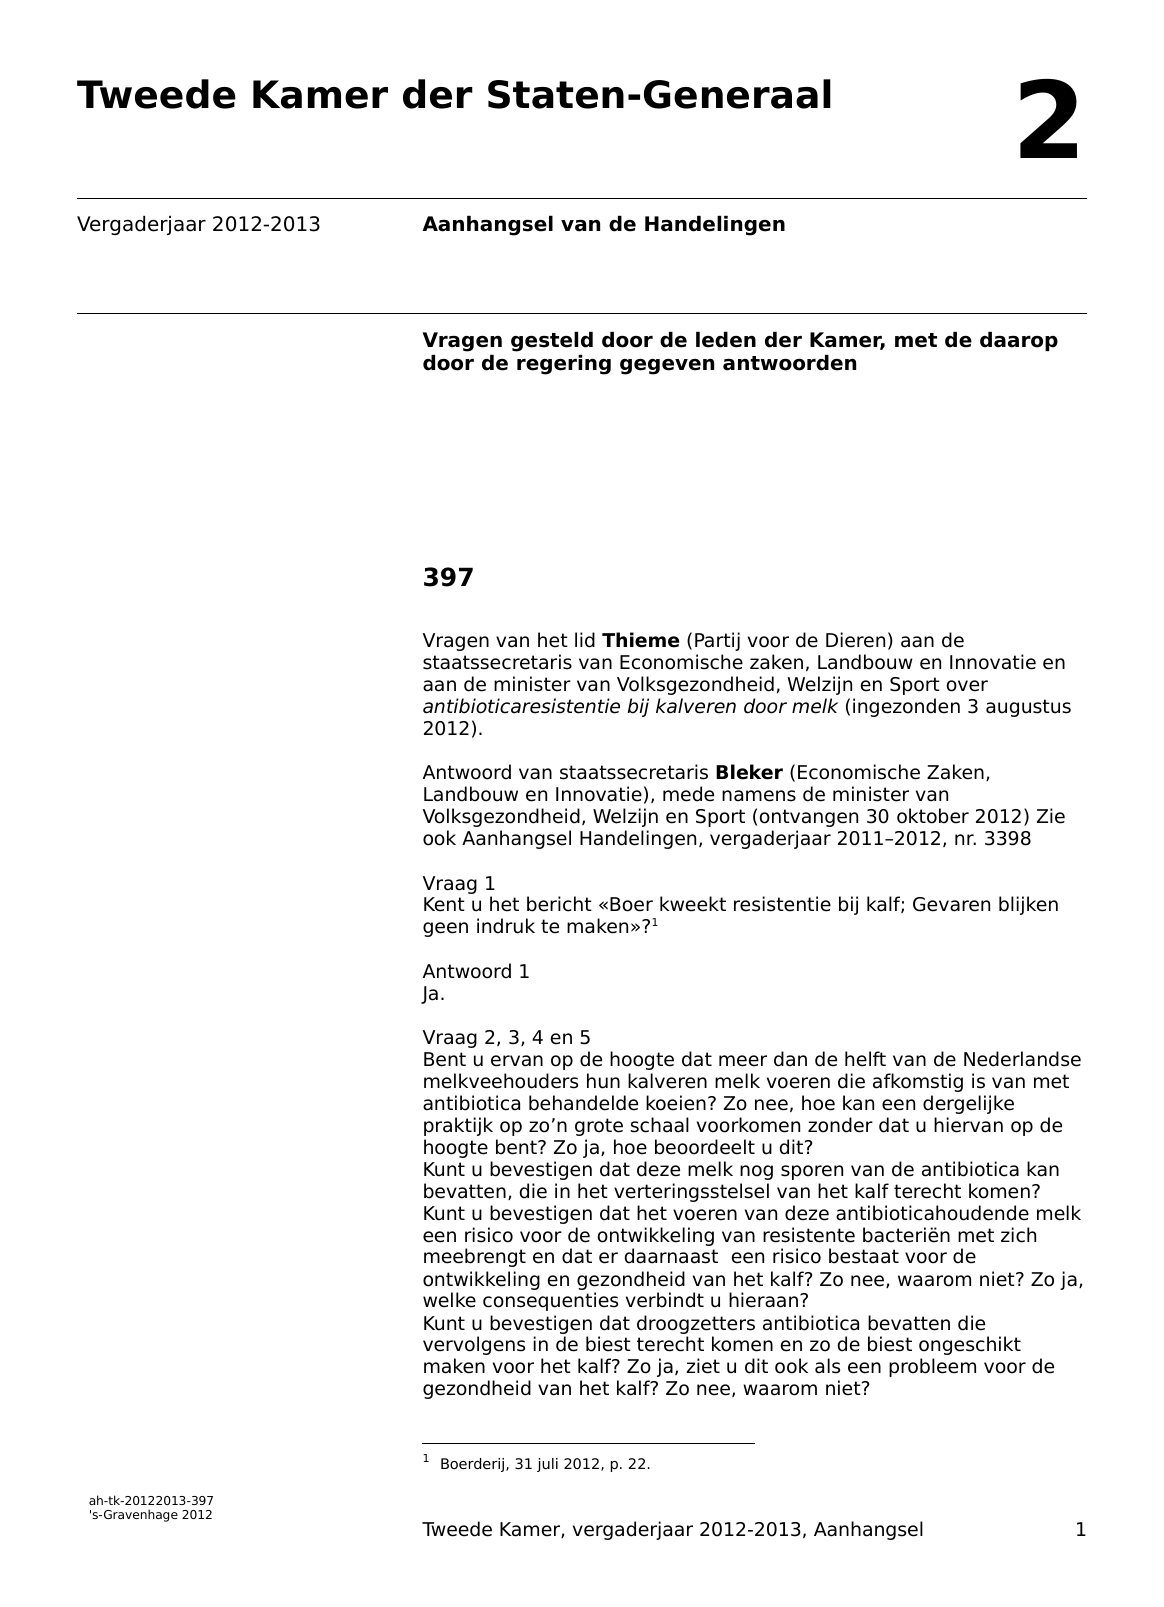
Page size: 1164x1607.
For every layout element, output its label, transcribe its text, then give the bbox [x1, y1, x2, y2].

text Kent u het bericht «Boer kweekt resistentie bij kalf; Gevaren blijken geen indruk te maken»? [422, 894, 1087, 938]
text ah-tk-20122013-397 [88, 1494, 323, 1508]
text 's-Gravenhage 2012 [88, 1508, 323, 1522]
table_cell [77, 314, 422, 375]
text Kunt u bevestigen dat het voeren van deze antibioticahoudende melk een risico voor de ontwikkeling van resistente bacteriën met zich meebrengt en dat er daarnaast een risico bestaat voor de ontwikkeling en gezondheid van het kalf? Zo nee, waarom niet? Zo ja, welke consequenties verbindt u hieraan? [422, 1202, 1087, 1312]
text Kunt u bevestigen dat droogzetters antibiotica bevatten die vervolgens in de biest terecht komen en zo de biest ongeschikt maken voor het kalf? Zo ja, ziet u dit ook als een probleem voor de gezondheid van het kalf? Zo nee, waarom niet? [422, 1312, 1087, 1400]
table_cell Aanhangsel van de Handelingen [422, 199, 1087, 313]
table_header Tweede Kamer der Staten-Generaal [77, 59, 886, 198]
text Vragen van het lid Thieme (Partij voor de Dieren) aan de staatssecretaris van Economische zaken, Landbouw en Innovatie en aan de minister van Volksgezondheid, Welzijn en Sport over antibioticaresistentie bij kalveren door melk (ingezonden 3 augustus 2012). [422, 630, 1087, 740]
table_cell Vragen gesteld door de leden der Kamer, met de daarop door de regering gegeven antwoorden [422, 314, 1087, 375]
text Antwoord van staatssecretaris Bleker (Economische Zaken, Landbouw en Innovatie), mede namens de minister van Volksgezondheid, Welzijn en Sport (ontvangen 30 oktober 2012) Zie ook Aanhangsel Handelingen, vergaderjaar 2011–2012, nr. 3398 [422, 762, 1087, 850]
text Vraag 1 [422, 872, 1087, 894]
table_header 2 [886, 59, 1087, 198]
text Ja. [422, 982, 1087, 1004]
text Antwoord 1 [422, 961, 1087, 982]
text Kunt u bevestigen dat deze melk nog sporen van de antibiotica kan bevatten, die in het verteringsstelsel van het kalf terecht komen? [422, 1158, 1087, 1202]
text Boerderij, 31 juli 2012, p. 22. [422, 1452, 1087, 1474]
text Bent u ervan op de hoogte dat meer dan de helft van de Nederlandse melkveehouders hun kalveren melk voeren die afkomstig is van met antibiotica behandelde koeien? Zo nee, hoe kan een dergelijke praktijk op zo’n grote schaal voorkomen zonder dat u hiervan op de hoogte bent? Zo ja, hoe beoordeelt u dit? [422, 1049, 1087, 1158]
text Vraag 2, 3, 4 en 5 [422, 1027, 1087, 1049]
table_cell Vergaderjaar 2012-2013 [77, 199, 422, 313]
text 397 [422, 563, 1087, 592]
